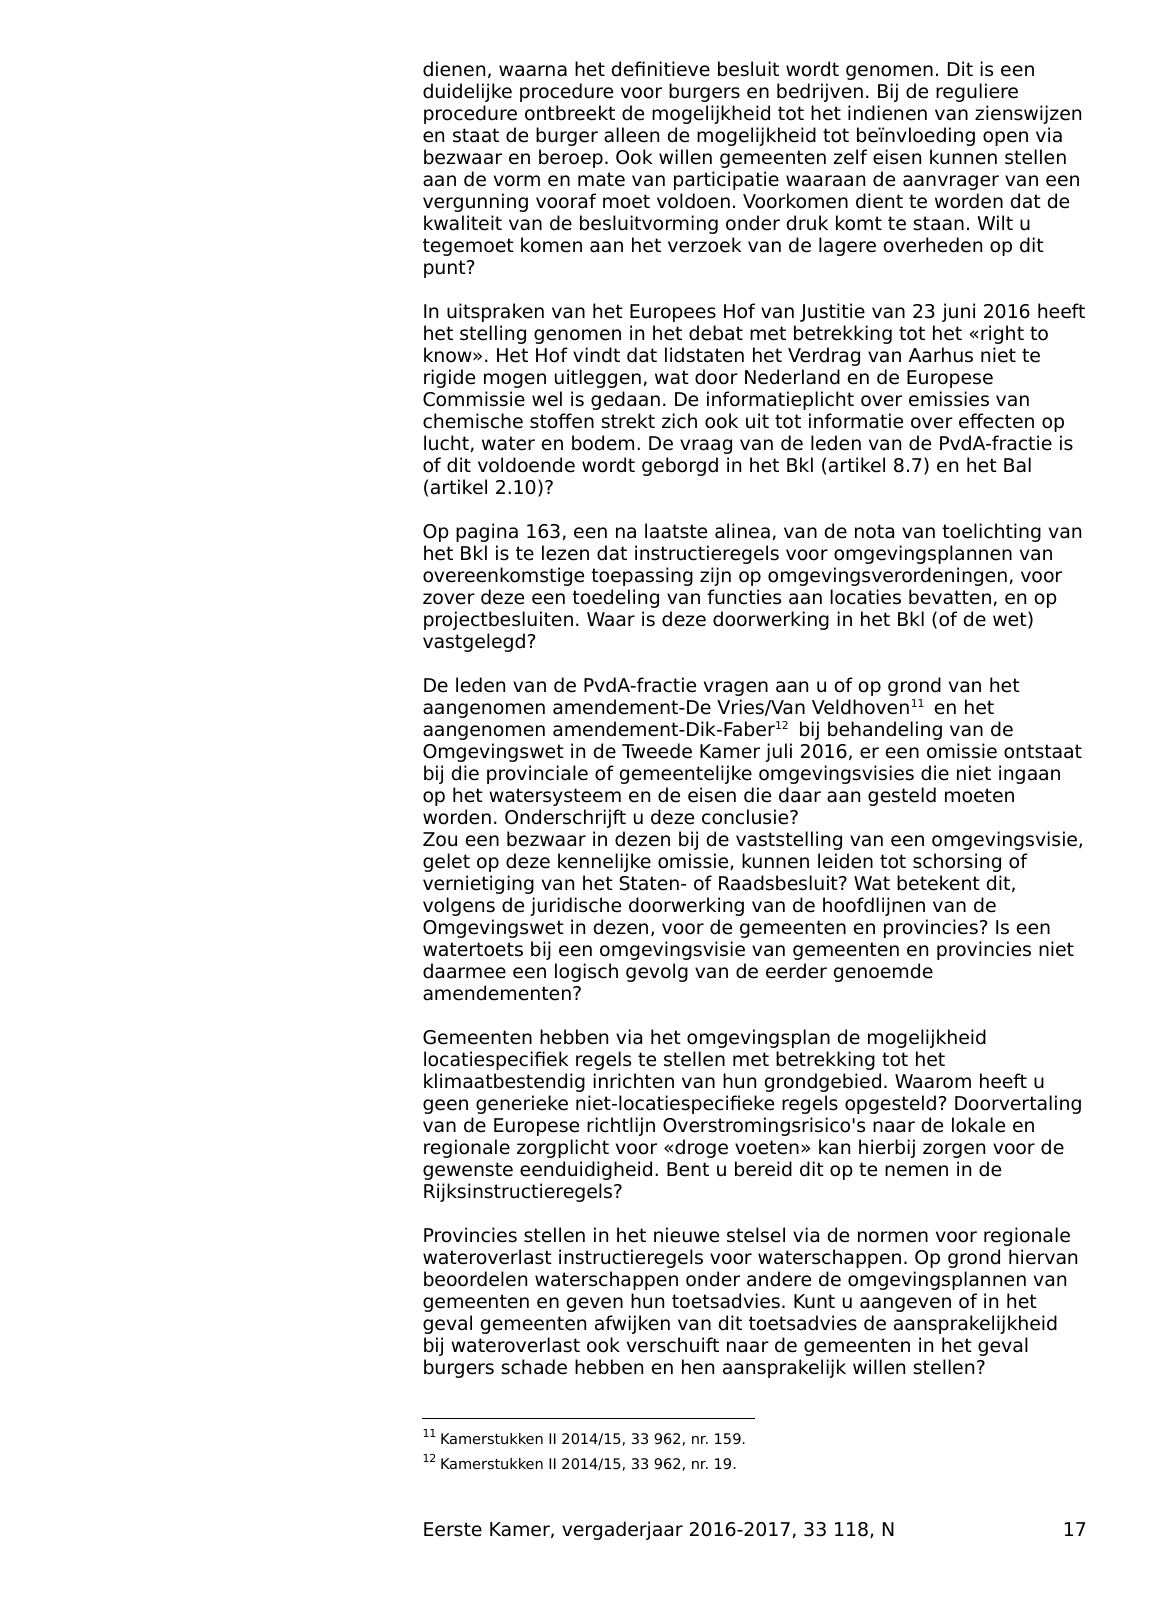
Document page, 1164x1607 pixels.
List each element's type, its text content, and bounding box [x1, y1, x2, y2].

text Gemeenten hebben via het omgevingsplan de mogelijkheid locatiespecifiek regels te stellen met betrekking tot het klimaatbestendig inrichten van hun grondgebied. Waarom heeft u geen generieke niet-locatiespecifieke regels opgesteld? Doorvertaling van de Europese richtlijn Overstromingsrisico's naar de lokale en regionale zorgplicht voor «droge voeten» kan hierbij zorgen voor de gewenste eenduidigheid. Bent u bereid dit op te nemen in de Rijksinstructieregels? [422, 1027, 1087, 1203]
text Zou een bezwaar in dezen bij de vaststelling van een omgevingsvisie, gelet op deze kennelijke omissie, kunnen leiden tot schorsing of vernietiging van het Staten- of Raadsbesluit? Wat betekent dit, volgens de juridische doorwerking van de hoofdlijnen van de Omgevingswet in dezen, voor de gemeenten en provincies? Is een watertoets bij een omgevingsvisie van gemeenten en provincies niet daarmee een logisch gevolg van de eerder genoemde amendementen? [422, 829, 1087, 1005]
text De leden van de PvdA-fractie vragen aan u of op grond van het aangenomen amendement-De Vries/Van Veldhoven en het aangenomen amendement-Dik-Faber bij behandeling van de Omgevingswet in de Tweede Kamer juli 2016, er een omissie ontstaat bij die provinciale of gemeentelijke omgevingsvisies die niet ingaan op het watersysteem en de eisen die daar aan gesteld moeten worden. Onderschrijft u deze conclusie? [422, 675, 1087, 829]
text In uitspraken van het Europees Hof van Justitie van 23 juni 2016 heeft het stelling genomen in het debat met betrekking tot het «right to know». Het Hof vindt dat lidstaten het Verdrag van Aarhus niet te rigide mogen uitleggen, wat door Nederland en de Europese Commissie wel is gedaan. De informatieplicht over emissies van chemische stoffen strekt zich ook uit tot informatie over effecten op lucht, water en bodem. De vraag van de leden van de PvdA-fractie is of dit voldoende wordt geborgd in het Bkl (artikel 8.7) en het Bal (artikel 2.10)? [422, 301, 1087, 499]
text Kamerstukken II 2014/15, 33 962, nr. 159. [422, 1427, 1087, 1449]
text Kamerstukken II 2014/15, 33 962, nr. 19. [422, 1452, 1087, 1474]
text Op pagina 163, een na laatste alinea, van de nota van toelichting van het Bkl is te lezen dat instructieregels voor omgevingsplannen van overeenkomstige toepassing zijn op omgevingsverordeningen, voor zover deze een toedeling van functies aan locaties bevatten, en op projectbesluiten. Waar is deze doorwerking in het Bkl (of de wet) vastgelegd? [422, 521, 1087, 653]
text dienen, waarna het definitieve besluit wordt genomen. Dit is een duidelijke procedure voor burgers en bedrijven. Bij de reguliere procedure ontbreekt de mogelijkheid tot het indienen van zienswijzen en staat de burger alleen de mogelijkheid tot beïnvloeding open via bezwaar en beroep. Ook willen gemeenten zelf eisen kunnen stellen aan de vorm en mate van participatie waaraan de aanvrager van een vergunning vooraf moet voldoen. Voorkomen dient te worden dat de kwaliteit van de besluitvorming onder druk komt te staan. Wilt u tegemoet komen aan het verzoek van de lagere overheden op dit punt? [422, 59, 1087, 279]
text Provincies stellen in het nieuwe stelsel via de normen voor regionale wateroverlast instructieregels voor waterschappen. Op grond hiervan beoordelen waterschappen onder andere de omgevingsplannen van gemeenten en geven hun toetsadvies. Kunt u aangeven of in het geval gemeenten afwijken van dit toetsadvies de aansprakelijkheid bij wateroverlast ook verschuift naar de gemeenten in het geval burgers schade hebben en hen aansprakelijk willen stellen? [422, 1225, 1087, 1379]
